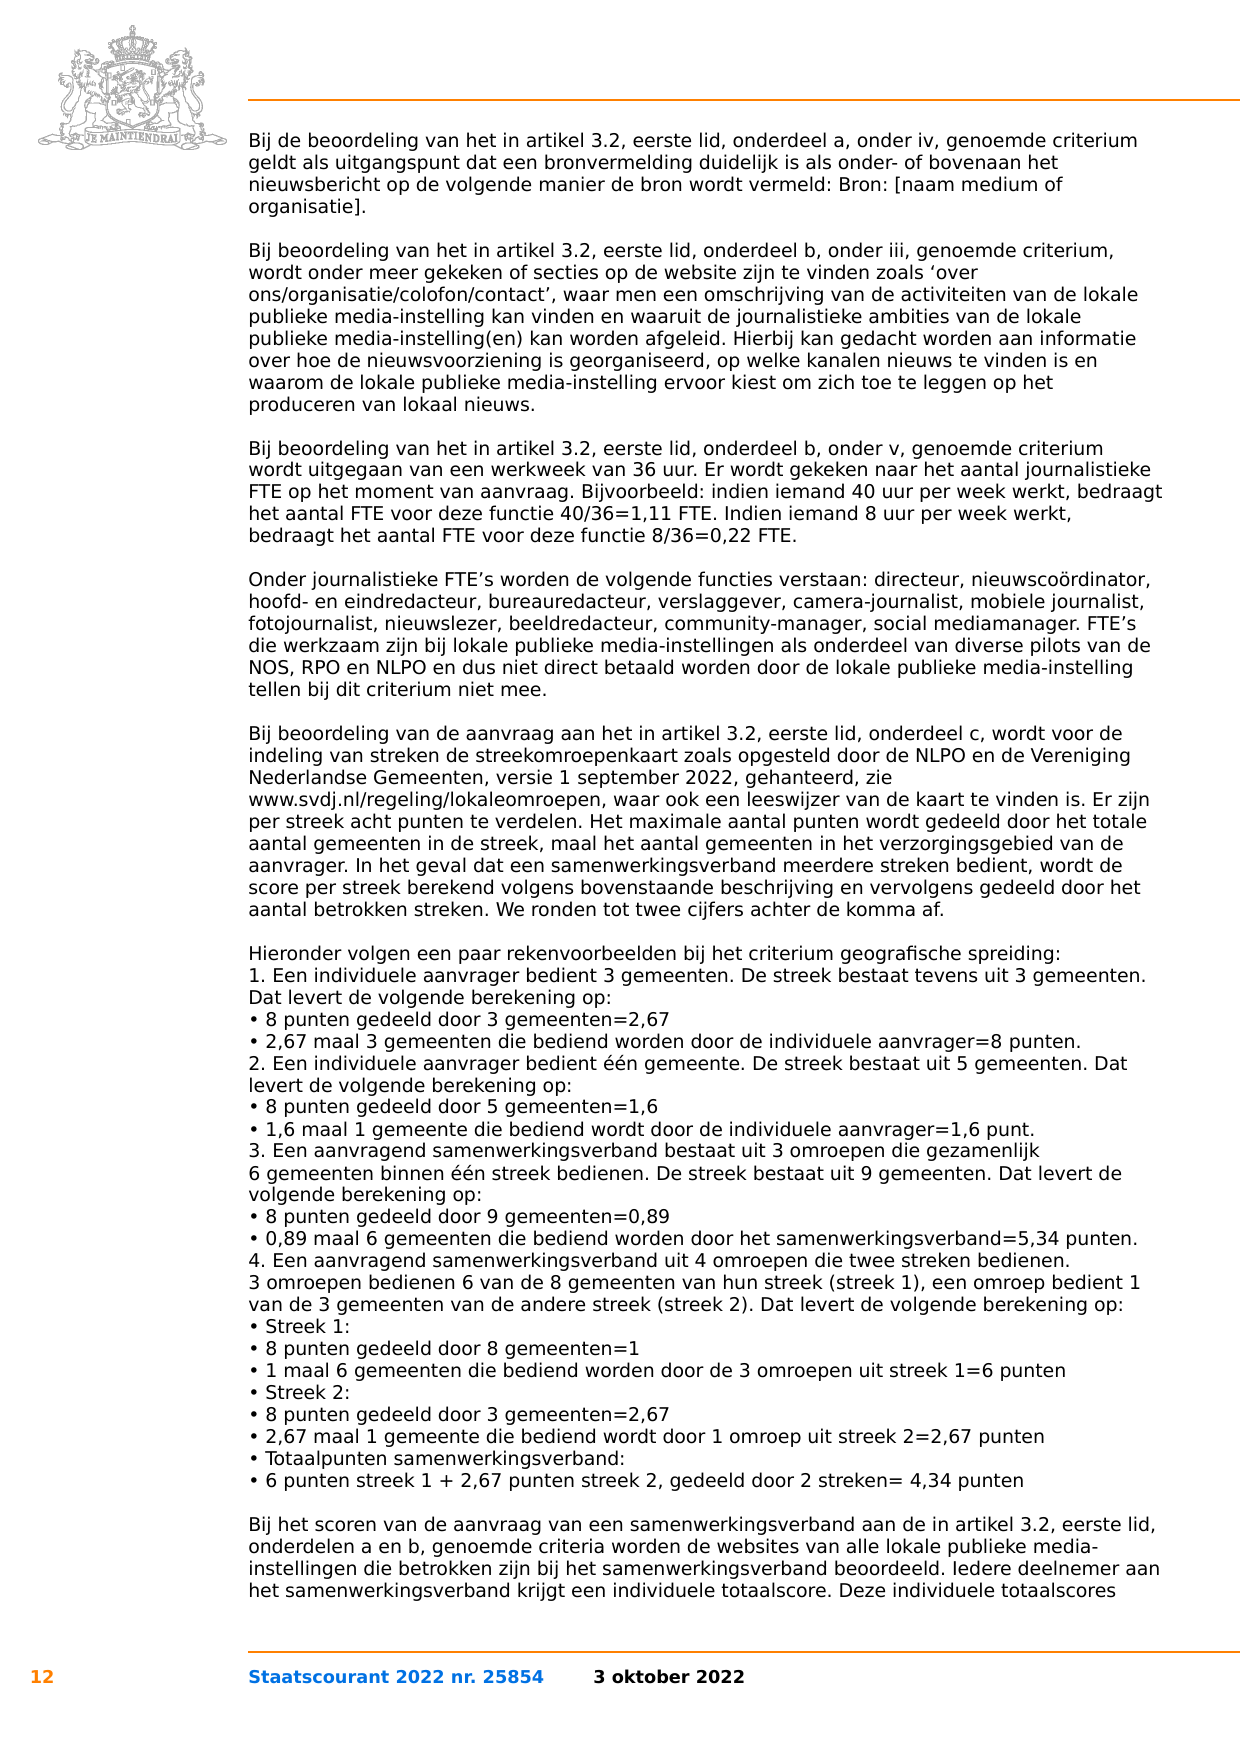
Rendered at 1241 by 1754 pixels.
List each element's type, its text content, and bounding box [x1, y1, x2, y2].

text • Totaalpunten samenwerkingsverband: [248, 1448, 1163, 1470]
text • 2,67 maal 1 gemeente die bediend wordt door 1 omroep uit streek 2=2,67 punten [248, 1426, 1163, 1448]
text Bij beoordeling van de aanvraag aan het in artikel 3.2, eerste lid, onderdeel c, wordt voor de indeling van streken de streekomroepenkaart zoals opgesteld door de NLPO en de Vereniging Nederlandse Gemeenten, versie 1 september 2022, gehanteerd, zie www.svdj.nl/regeling/lokaleomroepen, waar ook een leeswijzer van de kaart te vinden is. Er zijn per streek acht punten te verdelen. Het maximale aantal punten wordt gedeeld door het totale aantal gemeenten in de streek, maal het aantal gemeenten in het verzorgingsgebied van de aanvrager. In het geval dat een samenwerkingsverband meerdere streken bedient, wordt de score per streek berekend volgens bovenstaande beschrijving en vervolgens gedeeld door het aantal betrokken streken. We ronden tot twee cijfers achter de komma af. [248, 723, 1163, 921]
text • 1,6 maal 1 gemeente die bediend wordt door de individuele aanvrager=1,6 punt. [248, 1118, 1163, 1140]
text • 8 punten gedeeld door 3 gemeenten=2,67 [248, 1404, 1163, 1426]
text Hieronder volgen een paar rekenvoorbeelden bij het criterium geografische spreiding: [248, 943, 1163, 964]
text • Streek 1: [248, 1316, 1163, 1338]
text 1. Een individuele aanvrager bedient 3 gemeenten. De streek bestaat tevens uit 3 gemeenten. Dat levert de volgende berekening op: [248, 964, 1163, 1008]
text • 6 punten streek 1 + 2,67 punten streek 2, gedeeld door 2 streken= 4,34 punten [248, 1470, 1163, 1492]
text • 8 punten gedeeld door 9 gemeenten=0,89 [248, 1206, 1163, 1228]
text 4. Een aanvragend samenwerkingsverband uit 4 omroepen die twee streken bedienen. 3 omroepen bedienen 6 van de 8 gemeenten van hun streek (streek 1), een omroep bedient 1 van de 3 gemeenten van de andere streek (streek 2). Dat levert de volgende berekening op: [248, 1250, 1163, 1316]
text 3. Een aanvragend samenwerkingsverband bestaat uit 3 omroepen die gezamenlijk 6 gemeenten binnen één streek bedienen. De streek bestaat uit 9 gemeenten. Dat levert de volgende berekening op: [248, 1140, 1163, 1206]
text Bij de beoordeling van het in artikel 3.2, eerste lid, onderdeel a, onder iv, genoemde criterium geldt als uitgangspunt dat een bronvermelding duidelijk is als onder- of bovenaan het nieuwsbericht op de volgende manier de bron wordt vermeld: Bron: [naam medium of organisatie]. [248, 130, 1163, 218]
text Bij beoordeling van het in artikel 3.2, eerste lid, onderdeel b, onder v, genoemde criterium wordt uitgegaan van een werkweek van 36 uur. Er wordt gekeken naar het aantal journalistieke FTE op het moment van aanvraag. Bijvoorbeeld: indien iemand 40 uur per week werkt, bedraagt het aantal FTE voor deze functie 40/36=1,11 FTE. Indien iemand 8 uur per week werkt, bedraagt het aantal FTE voor deze functie 8/36=0,22 FTE. [248, 437, 1163, 547]
text 2. Een individuele aanvrager bedient één gemeente. De streek bestaat uit 5 gemeenten. Dat levert de volgende berekening op: [248, 1052, 1163, 1096]
text Bij het scoren van de aanvraag van een samenwerkingsverband aan de in artikel 3.2, eerste lid, onderdelen a en b, genoemde criteria worden de websites van alle lokale publieke media-instellingen die betrokken zijn bij het samenwerkingsverband beoordeeld. Iedere deelnemer aan het samenwerkingsverband krijgt een individuele totaalscore. Deze individuele totaalscores [248, 1514, 1163, 1602]
text • 8 punten gedeeld door 5 gemeenten=1,6 [248, 1096, 1163, 1118]
text Bij beoordeling van het in artikel 3.2, eerste lid, onderdeel b, onder iii, genoemde criterium, wordt onder meer gekeken of secties op de website zijn te vinden zoals ‘over ons/organisatie/colofon/contact’, waar men een omschrijving van de activiteiten van de lokale publieke media-instelling kan vinden en waaruit de journalistieke ambities van de lokale publieke media-instelling(en) kan worden afgeleid. Hierbij kan gedacht worden aan informatie over hoe de nieuwsvoorziening is georganiseerd, op welke kanalen nieuws te vinden is en waarom de lokale publieke media-instelling ervoor kiest om zich toe te leggen op het produceren van lokaal nieuws. [248, 240, 1163, 416]
text • Streek 2: [248, 1382, 1163, 1404]
text • 1 maal 6 gemeenten die bediend worden door de 3 omroepen uit streek 1=6 punten [248, 1360, 1163, 1382]
text • 8 punten gedeeld door 3 gemeenten=2,67 [248, 1008, 1163, 1031]
text • 0,89 maal 6 gemeenten die bediend worden door het samenwerkingsverband=5,34 punten. [248, 1228, 1163, 1250]
picture [38, 25, 227, 150]
text Onder journalistieke FTE’s worden de volgende functies verstaan: directeur, nieuwscoördinator, hoofd- en eindredacteur, bureauredacteur, verslaggever, camera-journalist, mobiele journalist, fotojournalist, nieuwslezer, beeldredacteur, community-manager, social mediamanager. FTE’s die werkzaam zijn bij lokale publieke media-instellingen als onderdeel van diverse pilots van de NOS, RPO en NLPO en dus niet direct betaald worden door de lokale publieke media-instelling tellen bij dit criterium niet mee. [248, 569, 1163, 701]
text • 2,67 maal 3 gemeenten die bediend worden door de individuele aanvrager=8 punten. [248, 1031, 1163, 1052]
text • 8 punten gedeeld door 8 gemeenten=1 [248, 1338, 1163, 1360]
